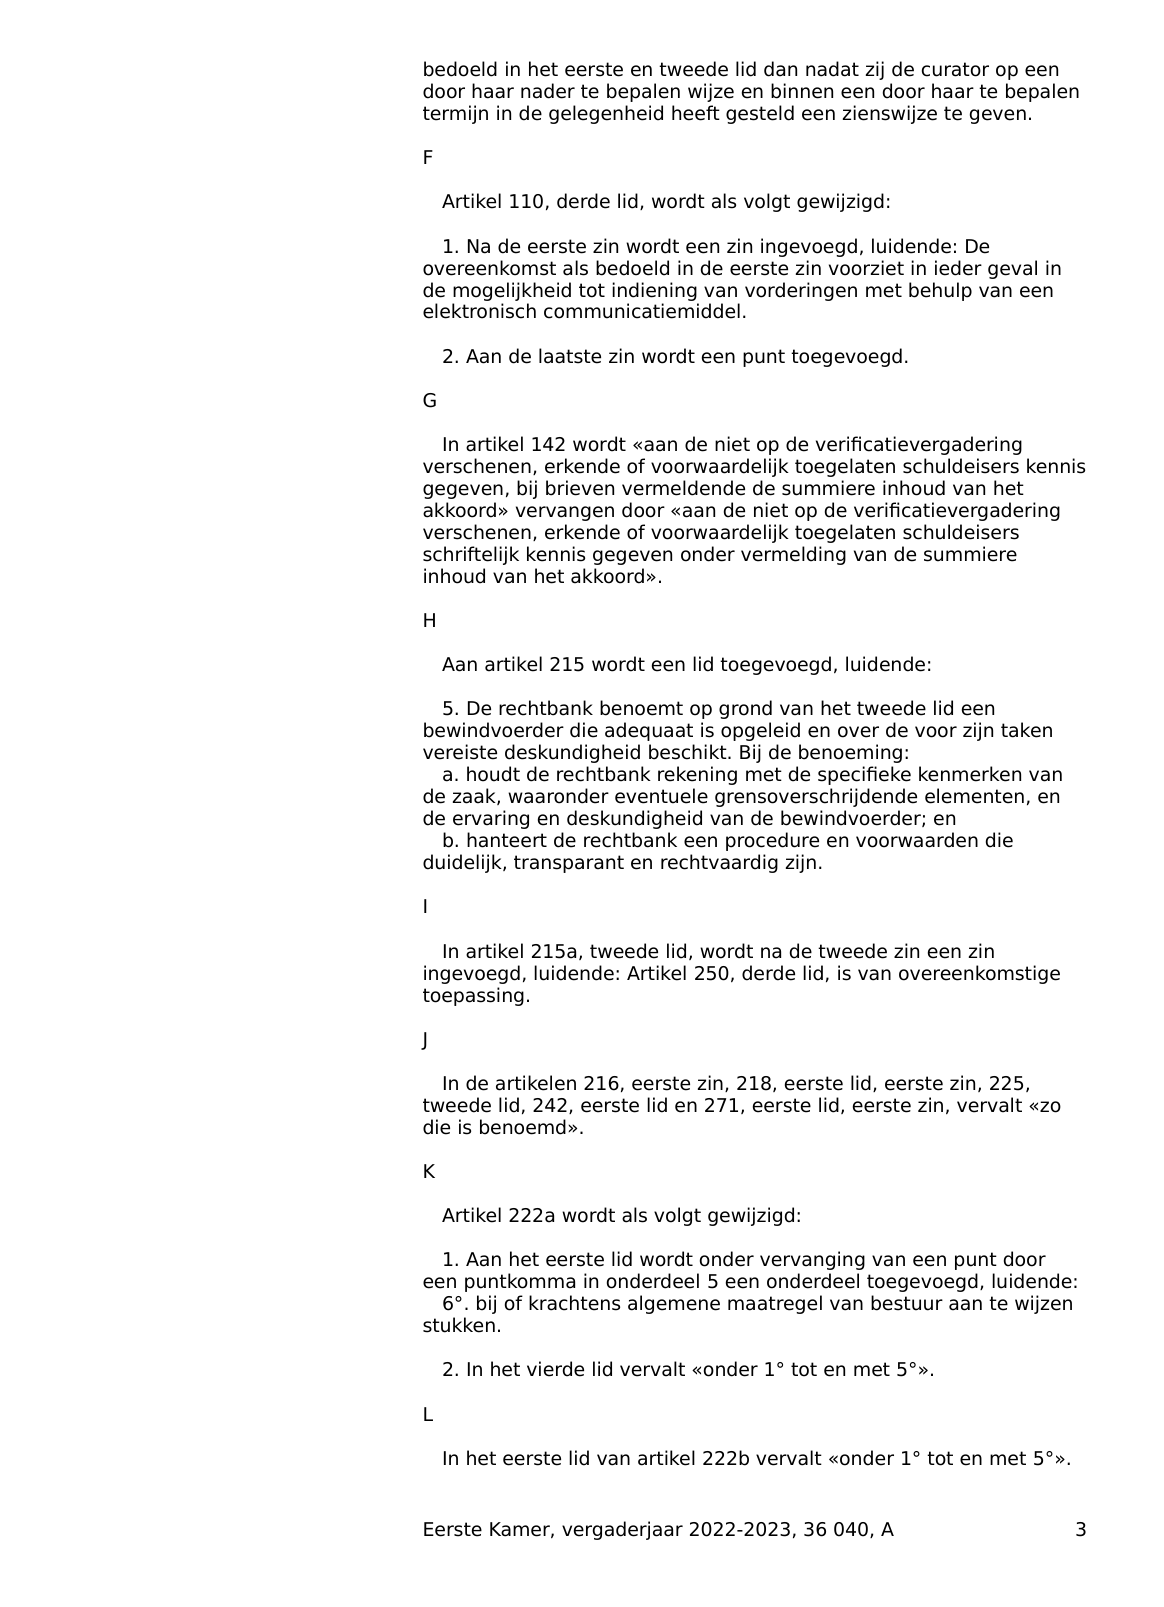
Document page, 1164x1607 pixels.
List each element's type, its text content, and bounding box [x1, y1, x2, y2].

text 1. Na de eerste zin wordt een zin ingevoegd, luidende: De overeenkomst als bedoeld in de eerste zin voorziet in ieder geval in de mogelijkheid tot indiening van vorderingen met behulp van een elektronisch communicatiemiddel. [422, 236, 1087, 323]
text 5. De rechtbank benoemt op grond van het tweede lid een bewindvoerder die adequaat is opgeleid en over de voor zijn taken vereiste deskundigheid beschikt. Bij de benoeming: [422, 698, 1087, 764]
text 2. Aan de laatste zin wordt een punt toegevoegd. [422, 346, 1087, 368]
text Artikel 222a wordt als volgt gewijzigd: [422, 1205, 1087, 1227]
text L [422, 1403, 1087, 1426]
text In het eerste lid van artikel 222b vervalt «onder 1° tot en met 5°». [422, 1448, 1087, 1470]
text Aan artikel 215 wordt een lid toegevoegd, luidende: [422, 654, 1087, 676]
text H [422, 610, 1087, 632]
text G [422, 390, 1087, 412]
text J [422, 1029, 1087, 1051]
text bedoeld in het eerste en tweede lid dan nadat zij de curator op een door haar nader te bepalen wijze en binnen een door haar te bepalen termijn in de gelegenheid heeft gesteld een zienswijze te geven. [422, 59, 1087, 125]
text a. houdt de rechtbank rekening met de specifieke kenmerken van de zaak, waaronder eventuele grensoverschrijdende elementen, en de ervaring en deskundigheid van de bewindvoerder; en [422, 764, 1087, 830]
text In artikel 142 wordt «aan de niet op de verificatievergadering verschenen, erkende of voorwaardelijk toegelaten schuldeisers kennis gegeven, bij brieven vermeldende de summiere inhoud van het akkoord» vervangen door «aan de niet op de verificatievergadering verschenen, erkende of voorwaardelijk toegelaten schuldeisers schriftelijk kennis gegeven onder vermelding van de summiere inhoud van het akkoord». [422, 434, 1087, 588]
text 6°. bij of krachtens algemene maatregel van bestuur aan te wijzen stukken. [422, 1293, 1087, 1337]
text K [422, 1161, 1087, 1183]
text 1. Aan het eerste lid wordt onder vervanging van een punt door een puntkomma in onderdeel 5 een onderdeel toegevoegd, luidende: [422, 1249, 1087, 1293]
text In artikel 215a, tweede lid, wordt na de tweede zin een zin ingevoegd, luidende: Artikel 250, derde lid, is van overeenkomstige toepassing. [422, 941, 1087, 1006]
text 2. In het vierde lid vervalt «onder 1° tot en met 5°». [422, 1359, 1087, 1381]
text b. hanteert de rechtbank een procedure en voorwaarden die duidelijk, transparant en rechtvaardig zijn. [422, 830, 1087, 874]
text F [422, 147, 1087, 169]
text I [422, 896, 1087, 918]
text In de artikelen 216, eerste zin, 218, eerste lid, eerste zin, 225, tweede lid, 242, eerste lid en 271, eerste lid, eerste zin, vervalt «zo die is benoemd». [422, 1073, 1087, 1139]
text Artikel 110, derde lid, wordt als volgt gewijzigd: [422, 191, 1087, 213]
